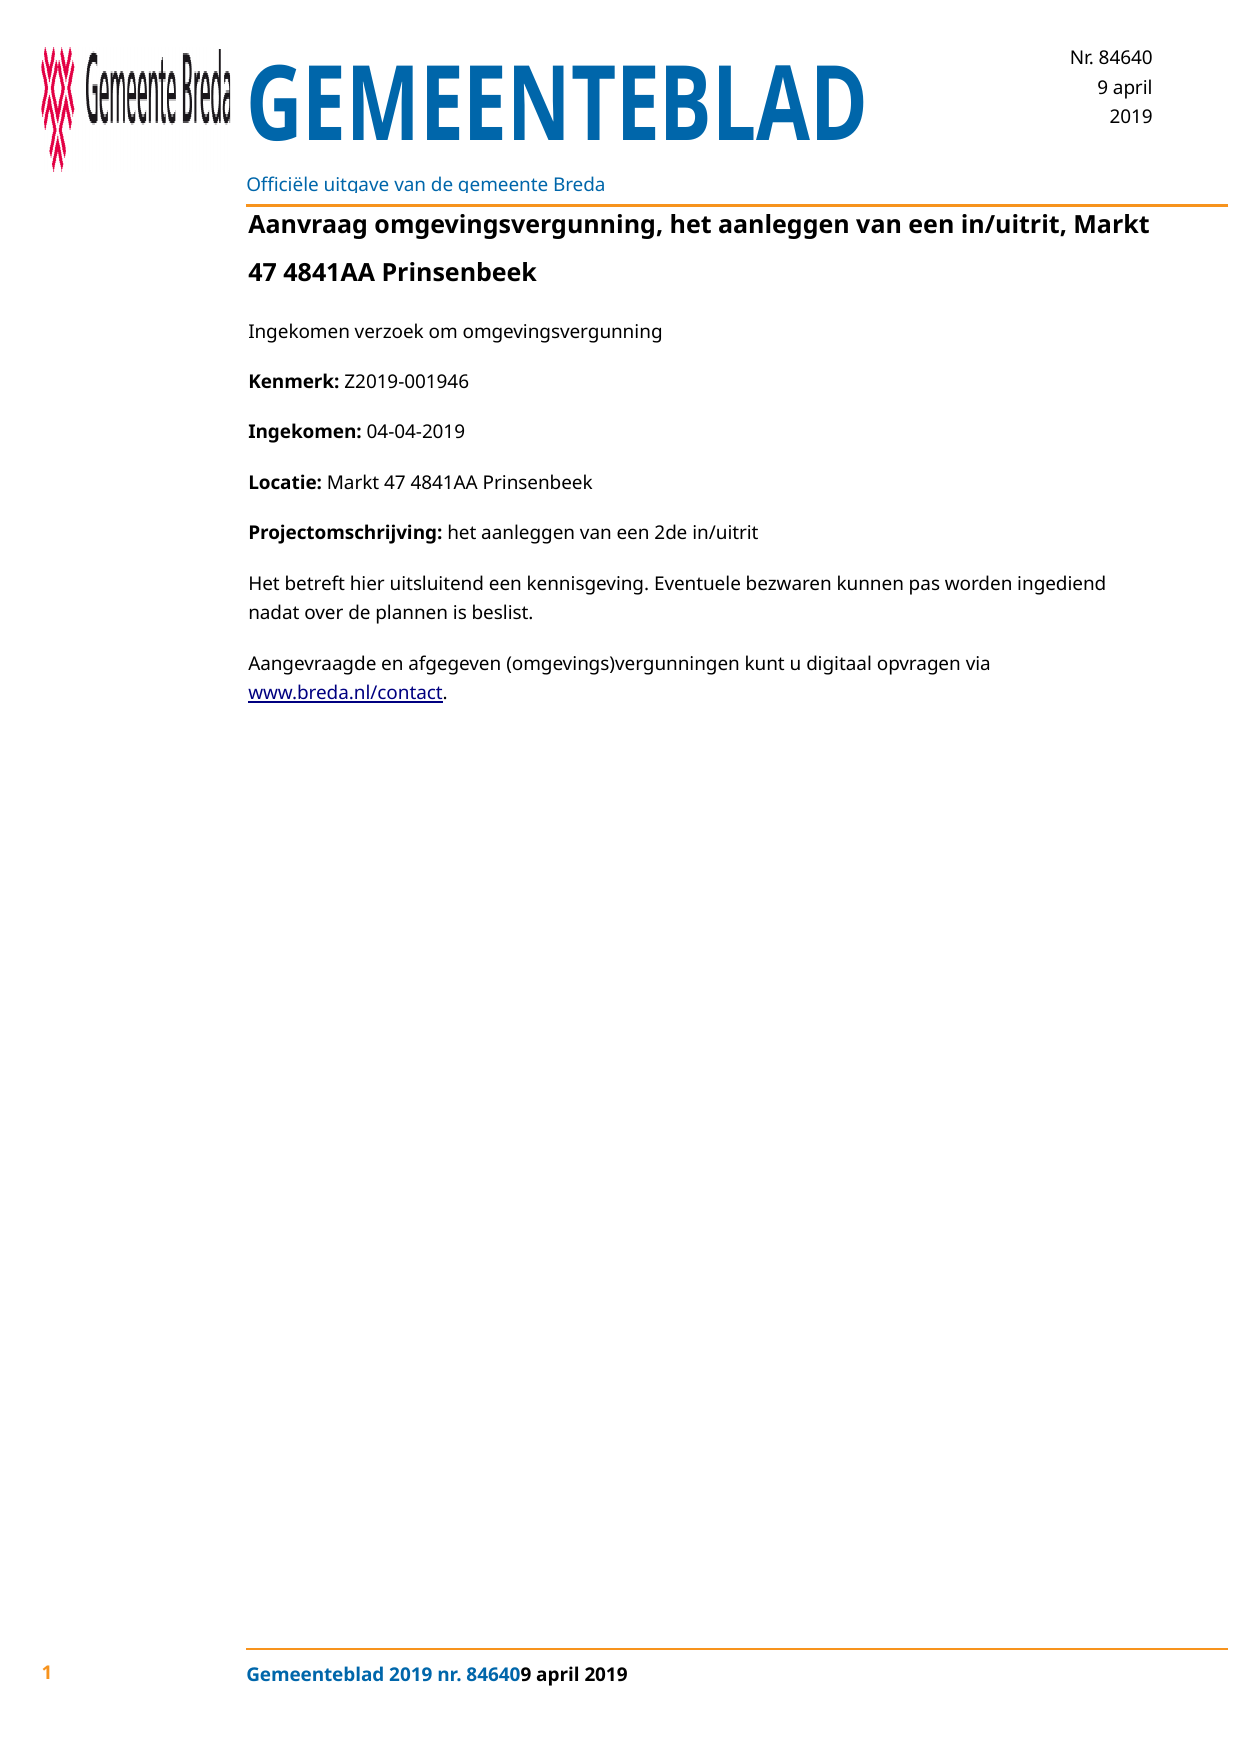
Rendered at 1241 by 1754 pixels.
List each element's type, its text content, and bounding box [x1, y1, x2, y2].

text Aanvraag omgevingsvergunning, het aanleggen van een in/uitrit, Markt 47 4841AA Prinsenbeek [248, 207, 1152, 288]
picture [41, 47, 231, 172]
text Kenmerk: Z2019-001946 [248, 368, 1152, 394]
text Het betreft hier uitsluitend een kennisgeving. Eventuele bezwaren kunnen pas worden ingediend nadat over de plannen is beslist. [248, 570, 1152, 625]
text Aangevraagde en afgegeven (omgevings)vergunningen kunt u digitaal opvragen via www.breda.nl/contact. [248, 650, 1152, 705]
text Locatie: Markt 47 4841AA Prinsenbeek [248, 469, 1152, 495]
text Projectomschrijving: het aanleggen van een 2de in/uitrit [248, 519, 1152, 545]
text Ingekomen verzoek om omgevingsvergunning [248, 318, 1152, 344]
text Ingekomen: 04-04-2019 [248, 419, 1152, 444]
